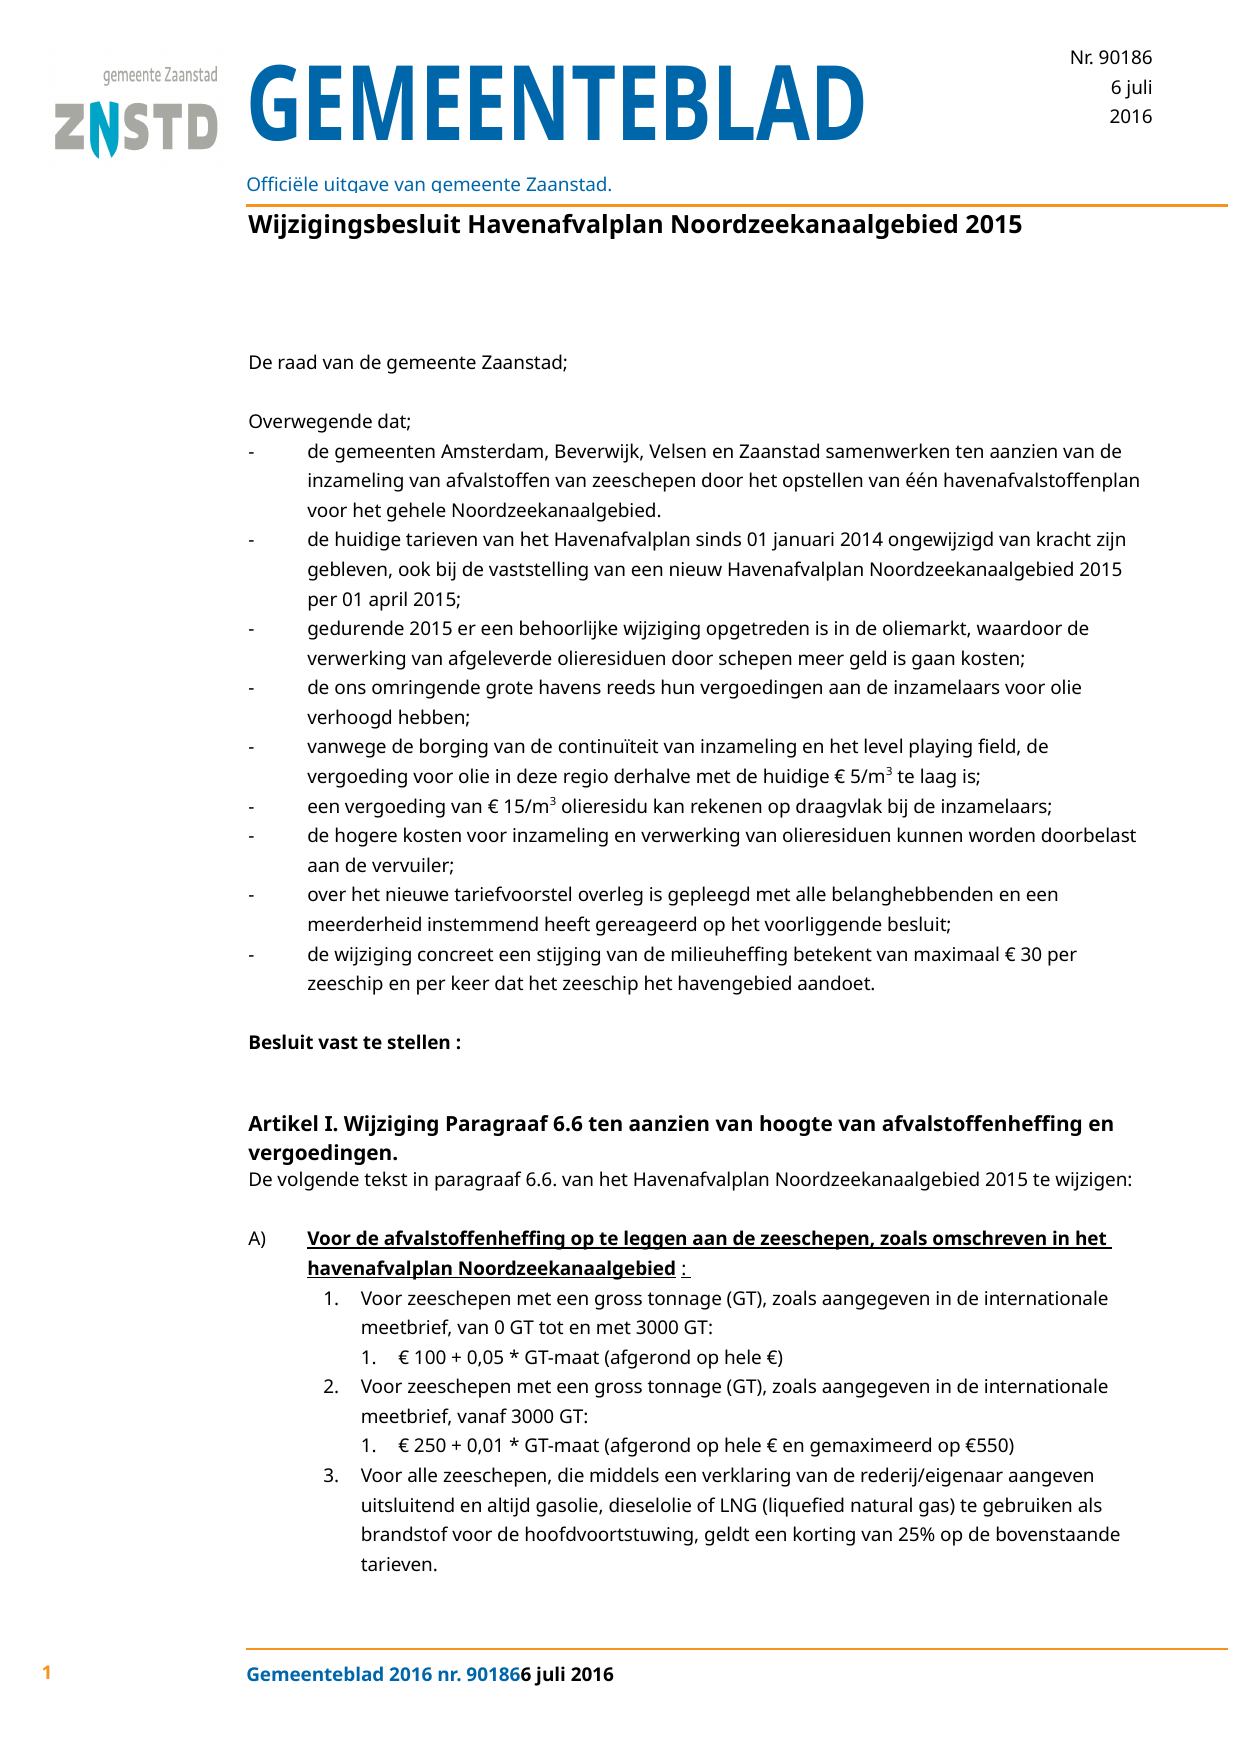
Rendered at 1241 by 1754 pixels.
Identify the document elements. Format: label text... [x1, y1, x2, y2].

list € 250 + 0,01 * GT-maat (afgerond op hele € en gemaximeerd op €550) [361, 1433, 1152, 1458]
list Voor alle zeeschepen, die middels een verklaring van de rederij/eigenaar aangeven uitsluitend en altijd gasolie, dieselolie of LNG (liquefied natural gas) te gebruiken als brandstof voor de hoofdvoortstuwing, geldt een korting van 25% op de bovenstaande tarieven. [323, 1462, 1152, 1577]
list gedurende 2015 er een behoorlijke wijziging opgetreden is in de oliemarkt, waardoor de verwerking van afgeleverde olieresiduen door schepen meer geld is gaan kosten; [248, 615, 1152, 671]
list Voor zeeschepen met een gross tonnage (GT), zoals aangegeven in de internationale meetbrief, van 0 GT tot en met 3000 GT: [323, 1285, 1152, 1340]
list de gemeenten Amsterdam, Beverwijk, Velsen en Zaanstad samenwerken ten aanzien van de inzameling van afvalstoffen van zeeschepen door het opstellen van één havenafvalstoffenplan voor het gehele Noordzeekanaalgebied. [248, 438, 1152, 523]
picture [41, 47, 231, 172]
list Voor de afvalstoffenheffing op te leggen aan de zeeschepen, zoals omschreven in het havenafvalplan Noordzeekanaalgebied : [248, 1226, 1152, 1281]
text De raad van de gemeente Zaanstad; [248, 349, 1152, 375]
list de hogere kosten voor inzameling en verwerking van olieresiduen kunnen worden doorbelast aan de vervuiler; [248, 822, 1152, 878]
text Overwegende dat; [248, 408, 1152, 434]
text Besluit vast te stellen : [248, 1029, 1152, 1055]
list de wijziging concreet een stijging van de milieuheffing betekent van maximaal € 30 per zeeschip en per keer dat het zeeschip het havengebied aandoet. [248, 941, 1152, 996]
list de ons omringende grote havens reeds hun vergoedingen aan de inzamelaars voor olie verhoogd hebben; [248, 674, 1152, 730]
text Wijzigingsbesluit Havenafvalplan Noordzeekanaalgebied 2015 [248, 207, 1152, 241]
list over het nieuwe tariefvoorstel overleg is gepleegd met alle belanghebbenden en een meerderheid instemmend heeft gereageerd op het voorliggende besluit; [248, 882, 1152, 937]
list € 100 + 0,05 * GT-maat (afgerond op hele €) [361, 1344, 1152, 1370]
list de huidige tarieven van het Havenafvalplan sinds 01 januari 2014 ongewijzigd van kracht zijn gebleven, ook bij de vaststelling van een nieuw Havenafvalplan Noordzeekanaalgebied 2015 per 01 april 2015; [248, 527, 1152, 612]
list Voor zeeschepen met een gross tonnage (GT), zoals aangegeven in de internationale meetbrief, vanaf 3000 GT: [323, 1373, 1152, 1429]
list een vergoeding van € 15/m3 olieresidu kan rekenen op draagvlak bij de inzamelaars; [248, 793, 1152, 819]
list vanwege de borging van de continuïteit van inzameling en het level playing field, de vergoeding voor olie in deze regio derhalve met de huidige € 5/m3 te laag is; [248, 734, 1152, 789]
text Artikel I. Wijziging Paragraaf 6.6 ten aanzien van hoogte van afvalstoffenheffing en vergoedingen. [248, 1109, 1152, 1166]
text De volgende tekst in paragraaf 6.6. van het Havenafvalplan Noordzeekanaalgebied 2015 te wijzigen: [248, 1166, 1152, 1192]
